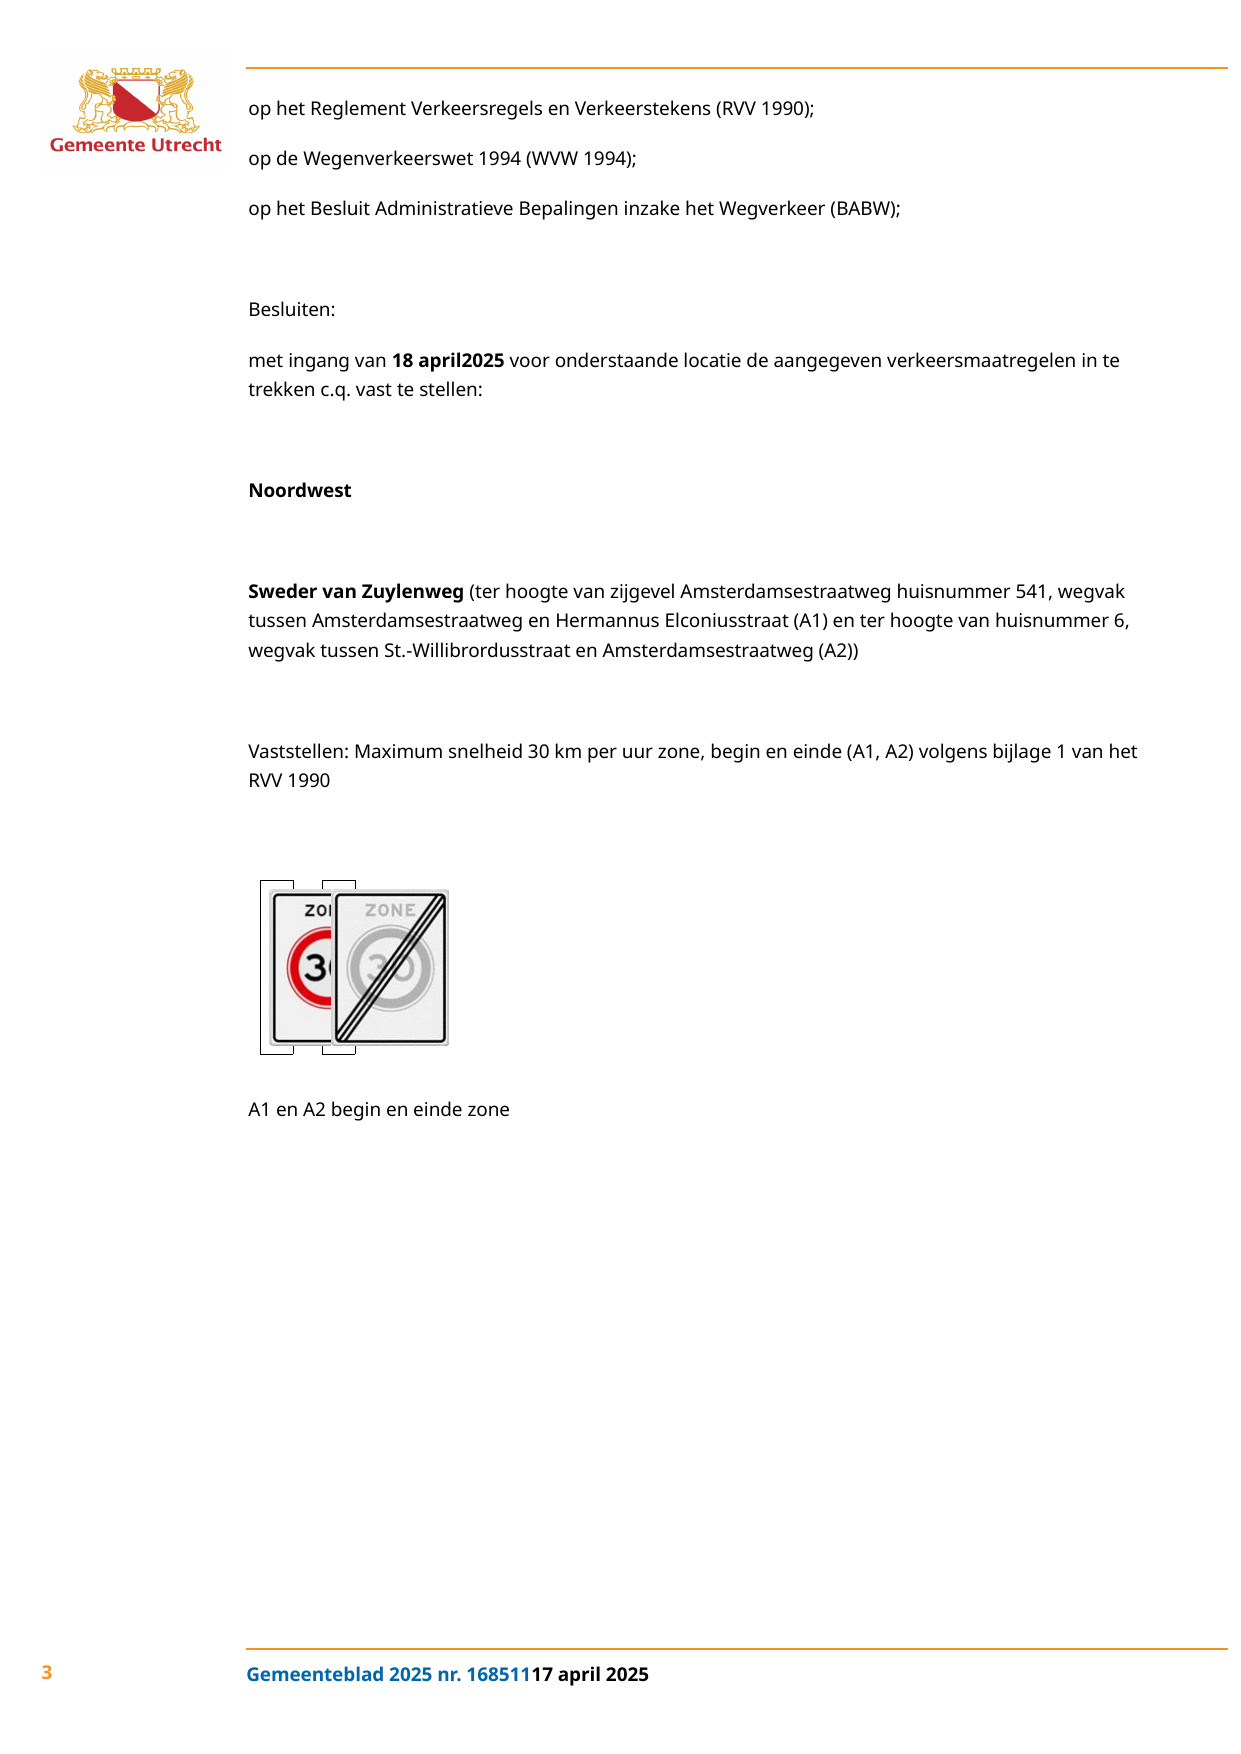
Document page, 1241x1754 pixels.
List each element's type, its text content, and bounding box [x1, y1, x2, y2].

text op het Reglement Verkeersregels en Verkeerstekens (RVV 1990); [248, 95, 1152, 121]
text op de Wegenverkeerswet 1994 (WVW 1994); [248, 145, 1152, 171]
text Noordwest [248, 477, 1152, 503]
picture [268, 889, 449, 1046]
text Sweder van Zuylenweg (ter hoogte van zijgevel Amsterdamsestraatweg huisnummer 541, wegvak tussen Amsterdamsestraatweg en Hermannus Elconiusstraat (A1) en ter hoogte van huisnummer 6, wegvak tussen St.-Willibrordusstraat en Amsterdamsestraatweg (A2)) [248, 578, 1152, 663]
text Vaststellen: Maximum snelheid 30 km per uur zone, begin en einde (A1, A2) volgens bijlage 1 van het RVV 1990 [248, 738, 1152, 793]
text op het Besluit Administratieve Bepalingen inzake het Wegverkeer (BABW); [248, 196, 1152, 221]
text Besluiten: [248, 296, 1152, 322]
text met ingang van 18 april2025 voor onderstaande locatie de aangegeven verkeersmaatregelen in te trekken c.q. vast te stellen: [248, 347, 1152, 402]
picture [41, 47, 231, 172]
text A1 en A2 begin en einde zone [248, 1096, 1152, 1122]
